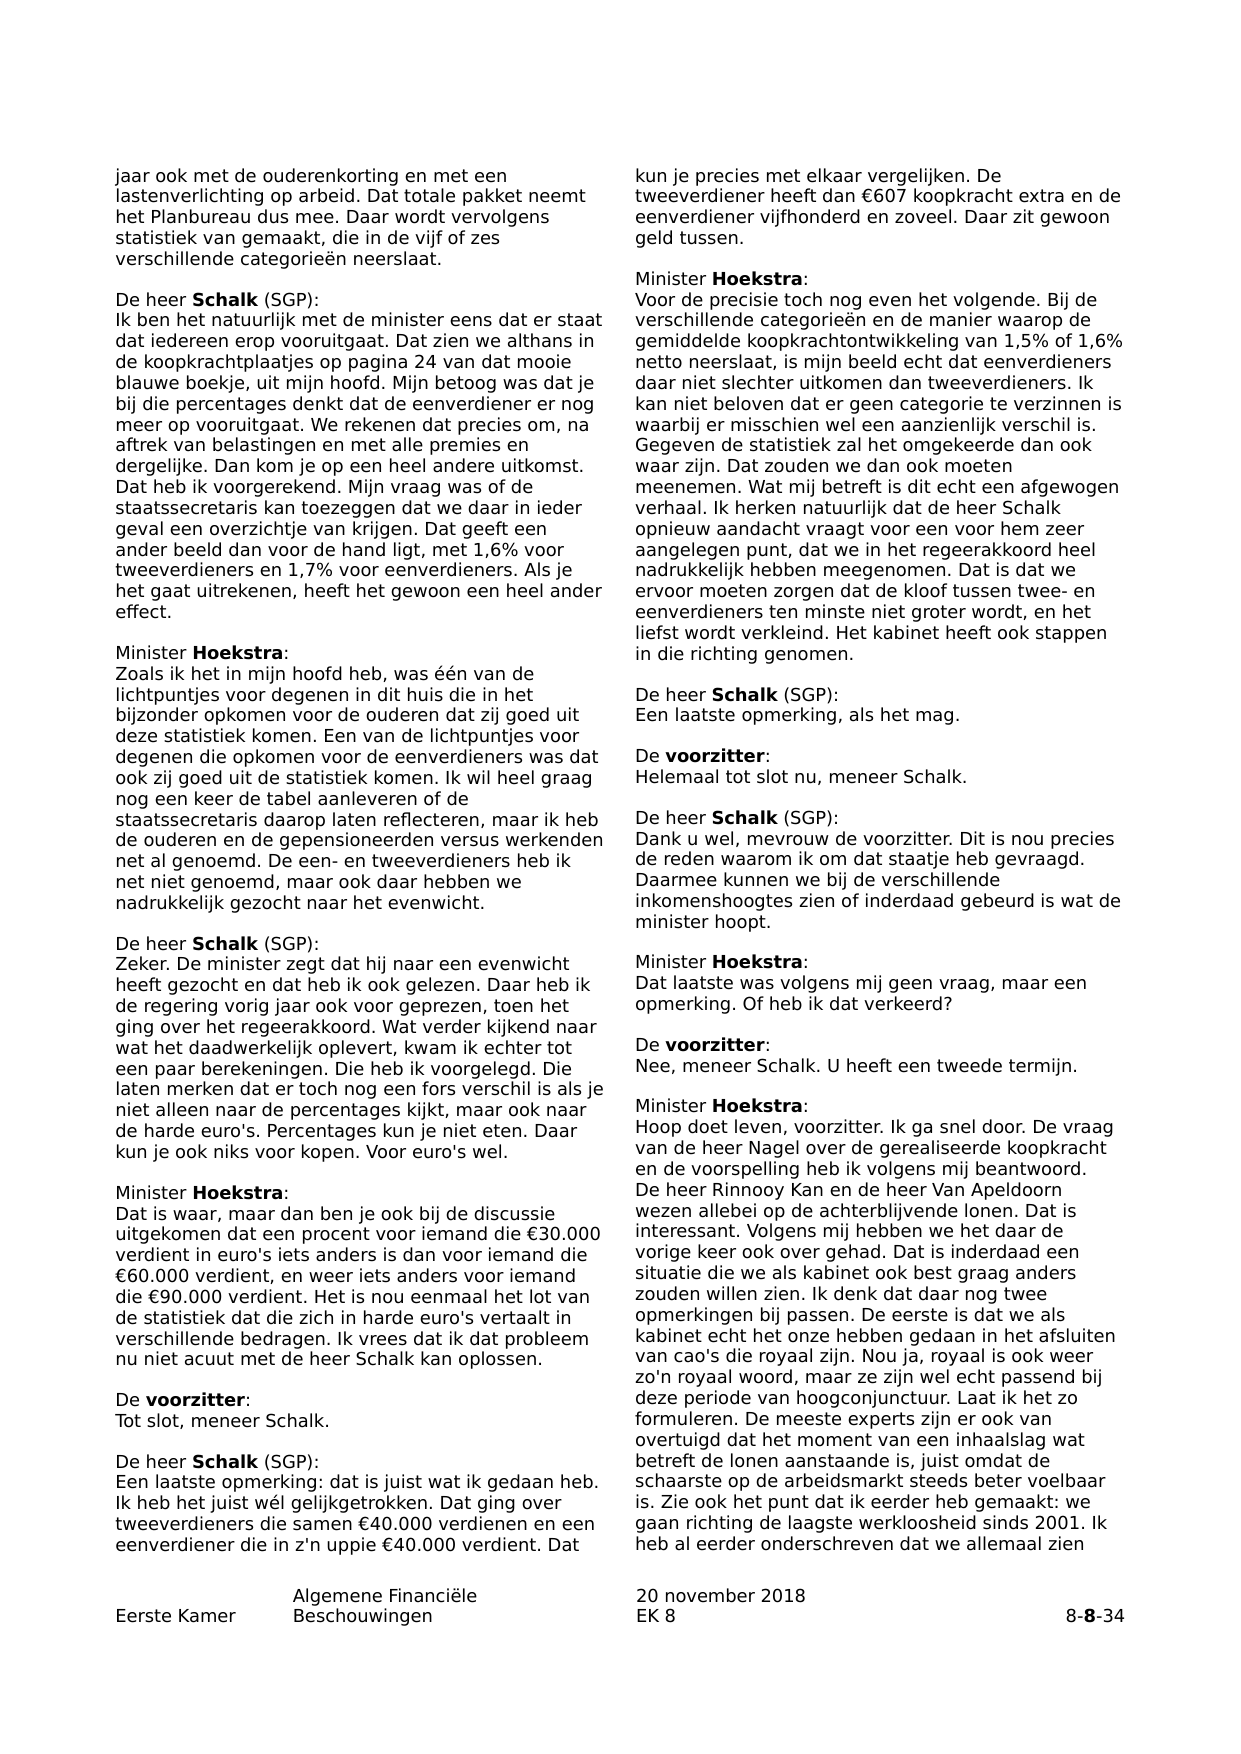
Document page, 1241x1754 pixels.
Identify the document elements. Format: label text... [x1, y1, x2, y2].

text jaar ook met de ouderenkorting en met een lastenverlichting op arbeid. Dat totale pakket neemt het Planbureau dus mee. Daar wordt vervolgens statistiek van gemaakt, die in de vijf of zes verschillende categorieën neerslaat. [115, 165, 605, 269]
text Dank u wel, mevrouw de voorzitter. Dit is nou precies de reden waarom ik om dat staatje heb gevraagd. Daarmee kunnen we bij de verschillende inkomenshoogtes zien of inderdaad gebeurd is wat de minister hoopt. [635, 828, 1125, 932]
text Minister Hoekstra: [115, 643, 605, 663]
text Een laatste opmerking: dat is juist wat ik gedaan heb. Ik heb het juist wél gelijkgetrokken. Dat ging over tweeverdieners die samen €40.000 verdienen en een eenverdiener die in z'n uppie €40.000 verdient. Dat [115, 1472, 605, 1556]
text Dat laatste was volgens mij geen vraag, maar een opmerking. Of heb ik dat verkeerd? [635, 973, 1125, 1015]
text De voorzitter: [635, 1035, 1125, 1056]
text De heer Rinnooy Kan en de heer Van Apeldoorn wezen allebei op de achterblijvende lonen. Dat is interessant. Volgens mij hebben we het daar de vorige keer ook over gehad. Dat is inderdaad een situatie die we als kabinet ook best graag anders zouden willen zien. Ik denk dat daar nog twee opmerkingen bij passen. De eerste is dat we als kabinet echt het onze hebben gedaan in het afsluiten van cao's die royaal zijn. Nou ja, royaal is ook weer zo'n royaal woord, maar ze zijn wel echt passend bij deze periode van hoogconjunctuur. Laat ik het zo formuleren. De meeste experts zijn er ook van overtuigd dat het moment van een inhaalslag wat betreft de lonen aanstaande is, juist omdat de schaarste op de arbeidsmarkt steeds beter voelbaar is. Zie ook het punt dat ik eerder heb gemaakt: we gaan richting de laagste werkloosheid sinds 2001. Ik heb al eerder onderschreven dat we allemaal zien [635, 1179, 1125, 1554]
text Voor de precisie toch nog even het volgende. Bij de verschillende categorieën en de manier waarop de gemiddelde koopkrachtontwikkeling van 1,5% of 1,6% netto neerslaat, is mijn beeld echt dat eenverdieners daar niet slechter uitkomen dan tweeverdieners. Ik kan niet beloven dat er geen categorie te verzinnen is waarbij er misschien wel een aanzienlijk verschil is. Gegeven de statistiek zal het omgekeerde dan ook waar zijn. Dat zouden we dan ook moeten meenemen. Wat mij betreft is dit echt een afgewogen verhaal. Ik herken natuurlijk dat de heer Schalk opnieuw aandacht vraagt voor een voor hem zeer aangelegen punt, dat we in het regeerakkoord heel nadrukkelijk hebben meegenomen. Dat is dat we ervoor moeten zorgen dat de kloof tussen twee- en eenverdieners ten minste niet groter wordt, en het liefst wordt verkleind. Het kabinet heeft ook stappen in die richting genomen. [635, 289, 1125, 664]
text Een laatste opmerking, als het mag. [635, 705, 1125, 726]
text De heer Schalk (SGP): [115, 933, 605, 954]
text Minister Hoekstra: [115, 1182, 605, 1203]
text De heer Schalk (SGP): [115, 1451, 605, 1472]
text Minister Hoekstra: [635, 1096, 1125, 1117]
text Nee, meneer Schalk. U heeft een tweede termijn. [635, 1056, 1125, 1076]
text De heer Schalk (SGP): [635, 684, 1125, 705]
text Zoals ik het in mijn hoofd heb, was één van de lichtpuntjes voor degenen in dit huis die in het bijzonder opkomen voor de ouderen dat zij goed uit deze statistiek komen. Een van de lichtpuntjes voor degenen die opkomen voor de eenverdieners was dat ook zij goed uit de statistiek komen. Ik wil heel graag nog een keer de tabel aanleveren of de staatssecretaris daarop laten reflecteren, maar ik heb de ouderen en de gepensioneerden versus werkenden net al genoemd. De een- en tweeverdieners heb ik net niet genoemd, maar ook daar hebben we nadrukkelijk gezocht naar het evenwicht. [115, 663, 605, 913]
text Tot slot, meneer Schalk. [115, 1411, 605, 1431]
text Minister Hoekstra: [635, 952, 1125, 973]
text kun je precies met elkaar vergelijken. De tweeverdiener heeft dan €607 koopkracht extra en de eenverdiener vijfhonderd en zoveel. Daar zit gewoon geld tussen. [635, 165, 1125, 249]
text De voorzitter: [635, 746, 1125, 767]
text Dat is waar, maar dan ben je ook bij de discussie uitgekomen dat een procent voor iemand die €30.000 verdient in euro's iets anders is dan voor iemand die €60.000 verdient, en weer iets anders voor iemand die €90.000 verdient. Het is nou eenmaal het lot van de statistiek dat die zich in harde euro's vertaalt in verschillende bedragen. Ik vrees dat ik dat probleem nu niet acuut met de heer Schalk kan oplossen. [115, 1203, 605, 1370]
text De heer Schalk (SGP): [115, 289, 605, 310]
text Zeker. De minister zegt dat hij naar een evenwicht heeft gezocht en dat heb ik ook gelezen. Daar heb ik de regering vorig jaar ook voor geprezen, toen het ging over het regeerakkoord. Wat verder kijkend naar wat het daadwerkelijk oplevert, kwam ik echter tot een paar berekeningen. Die heb ik voorgelegd. Die laten merken dat er toch nog een fors verschil is als je niet alleen naar de percentages kijkt, maar ook naar de harde euro's. Percentages kun je niet eten. Daar kun je ook niks voor kopen. Voor euro's wel. [115, 954, 605, 1162]
text Minister Hoekstra: [635, 269, 1125, 289]
text Ik ben het natuurlijk met de minister eens dat er staat dat iedereen erop vooruitgaat. Dat zien we althans in de koopkrachtplaatjes op pagina 24 van dat mooie blauwe boekje, uit mijn hoofd. Mijn betoog was dat je bij die percentages denkt dat de eenverdiener er nog meer op vooruitgaat. We rekenen dat precies om, na aftrek van belastingen en met alle premies en dergelijke. Dan kom je op een heel andere uitkomst. Dat heb ik voorgerekend. Mijn vraag was of de staatssecretaris kan toezeggen dat we daar in ieder geval een overzichtje van krijgen. Dat geeft een ander beeld dan voor de hand ligt, met 1,6% voor tweeverdieners en 1,7% voor eenverdieners. Als je het gaat uitrekenen, heeft het gewoon een heel ander effect. [115, 310, 605, 623]
text Hoop doet leven, voorzitter. Ik ga snel door. De vraag van de heer Nagel over de gerealiseerde koopkracht en de voorspelling heb ik volgens mij beantwoord. [635, 1117, 1125, 1179]
text De voorzitter: [115, 1390, 605, 1411]
text De heer Schalk (SGP): [635, 807, 1125, 828]
text Helemaal tot slot nu, meneer Schalk. [635, 767, 1125, 787]
